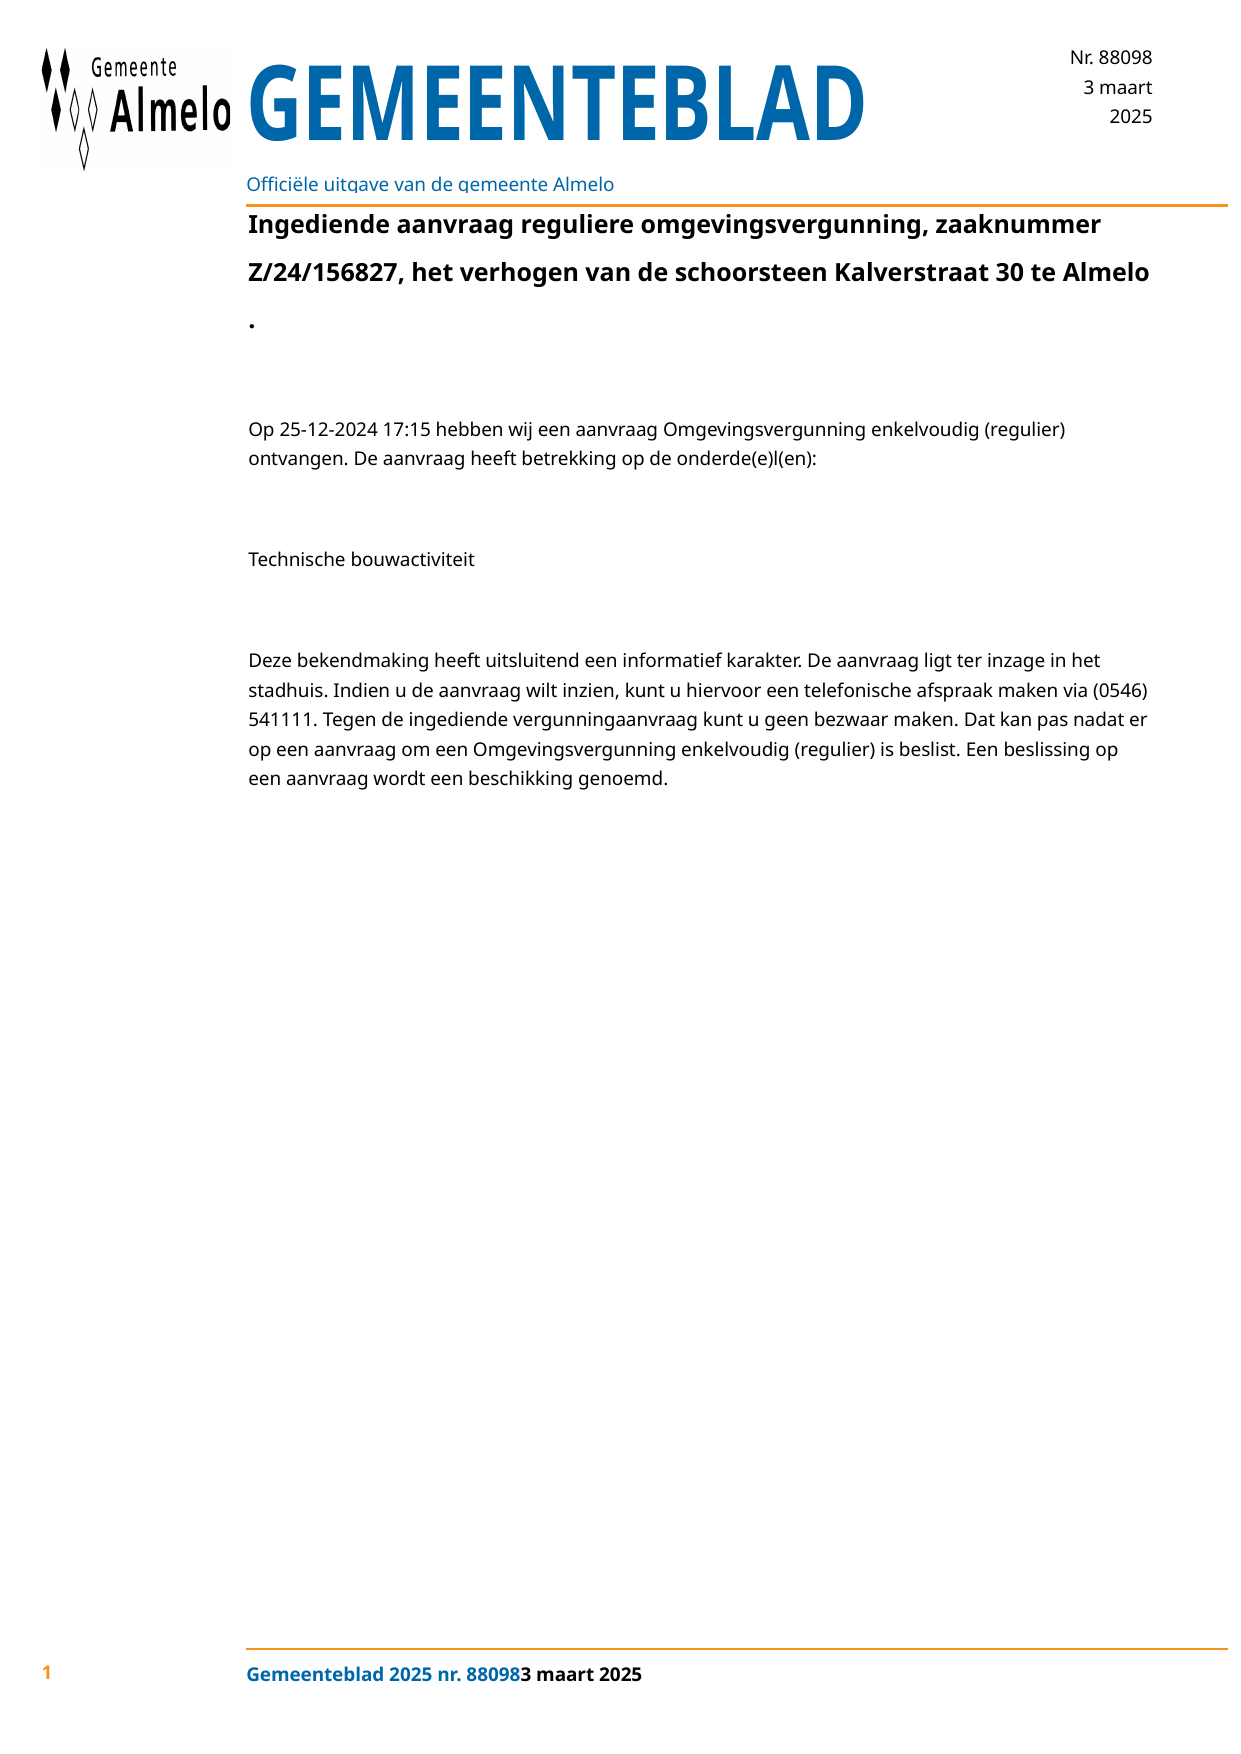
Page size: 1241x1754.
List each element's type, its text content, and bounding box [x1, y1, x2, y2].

text Technische bouwactiviteit [248, 546, 1152, 572]
text Ingediende aanvraag reguliere omgevingsvergunning, zaaknummer Z/24/156827, het verhogen van de schoorsteen Kalverstraat 30 te Almelo . [248, 207, 1152, 336]
text Deze bekendmaking heeft uitsluitend een informatief karakter. De aanvraag ligt ter inzage in het stadhuis. Indien u de aanvraag wilt inzien, kunt u hiervoor een telefonische afspraak maken via (0546) 541111. Tegen de ingediende vergunningaanvraag kunt u geen bezwaar maken. Dat kan pas nadat er op een aanvraag om een Omgevingsvergunning enkelvoudig (regulier) is beslist. Een beslissing op een aanvraag wordt een beschikking genoemd. [248, 647, 1152, 791]
picture [41, 47, 231, 172]
text Op 25-12-2024 17:15 hebben wij een aanvraag Omgevingsvergunning enkelvoudig (regulier) ontvangen. De aanvraag heeft betrekking op de onderde(e)l(en): [248, 416, 1152, 471]
